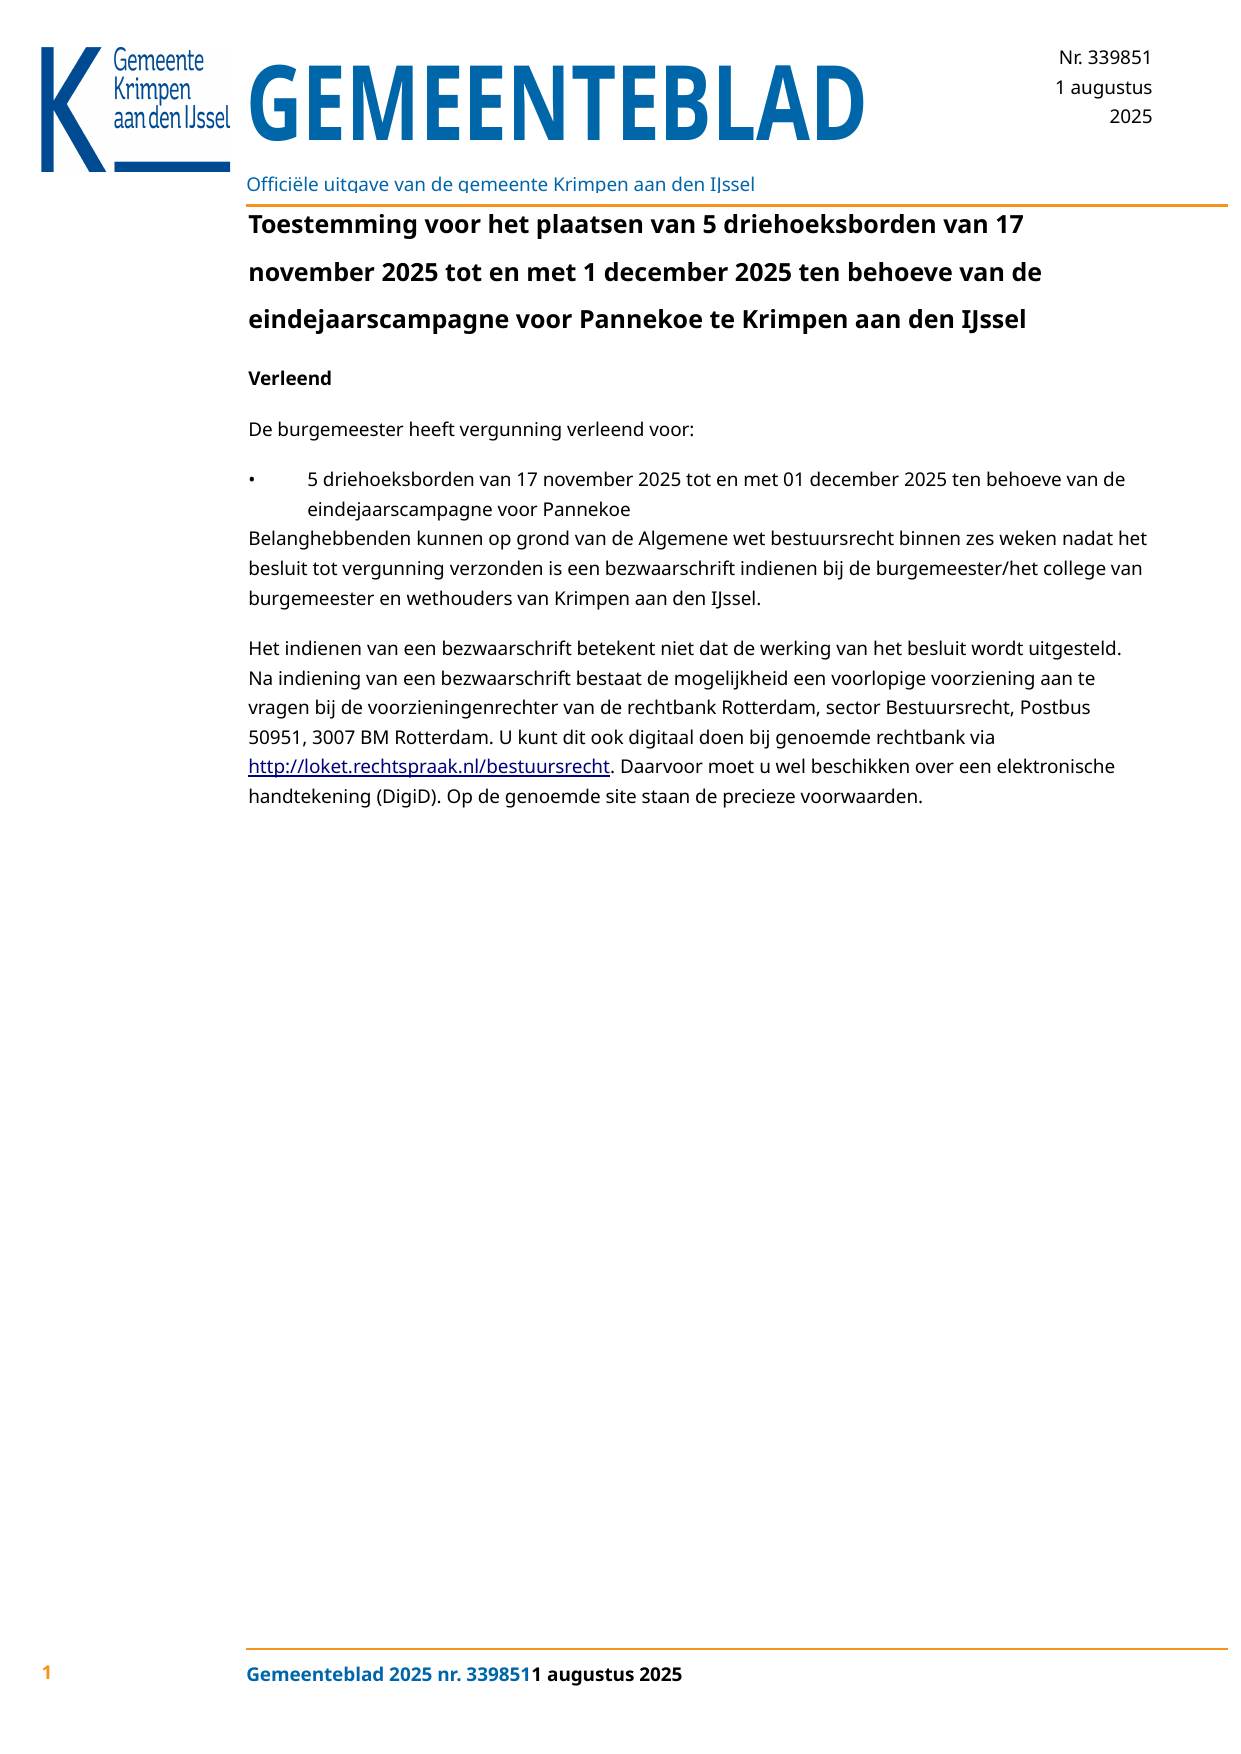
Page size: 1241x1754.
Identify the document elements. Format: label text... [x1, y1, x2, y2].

text Toestemming voor het plaatsen van 5 driehoeksborden van 17 november 2025 tot en met 1 december 2025 ten behoeve van de eindejaarscampagne voor Pannekoe te Krimpen aan den IJssel [248, 207, 1152, 336]
text De burgemeester heeft vergunning verleend voor: [248, 416, 1152, 442]
list 5 driehoeksborden van 17 november 2025 tot en met 01 december 2025 ten behoeve van de eindejaarscampagne voor Pannekoe [248, 466, 1152, 522]
text Het indienen van een bezwaarschrift betekent niet dat de werking van het besluit wordt uitgesteld. Na indiening van een bezwaarschrift bestaat de mogelijkheid een voorlopige voorziening aan te vragen bij de voorzieningenrechter van de rechtbank Rotterdam, sector Bestuursrecht, Postbus 50951, 3007 BM Rotterdam. U kunt dit ook digitaal doen bij genoemde rechtbank via http://loket.rechtspraak.nl/bestuursrecht. Daarvoor moet u wel beschikken over een elektronische handtekening (DigiD). Op de genoemde site staan de precieze voorwaarden. [248, 635, 1152, 809]
text Belanghebbenden kunnen op grond van de Algemene wet bestuursrecht binnen zes weken nadat het besluit tot vergunning verzonden is een bezwaarschrift indienen bij de burgemeester/het college van burgemeester en wethouders van Krimpen aan den IJssel. [248, 526, 1152, 610]
picture [41, 47, 231, 172]
text Verleend [248, 366, 1152, 391]
